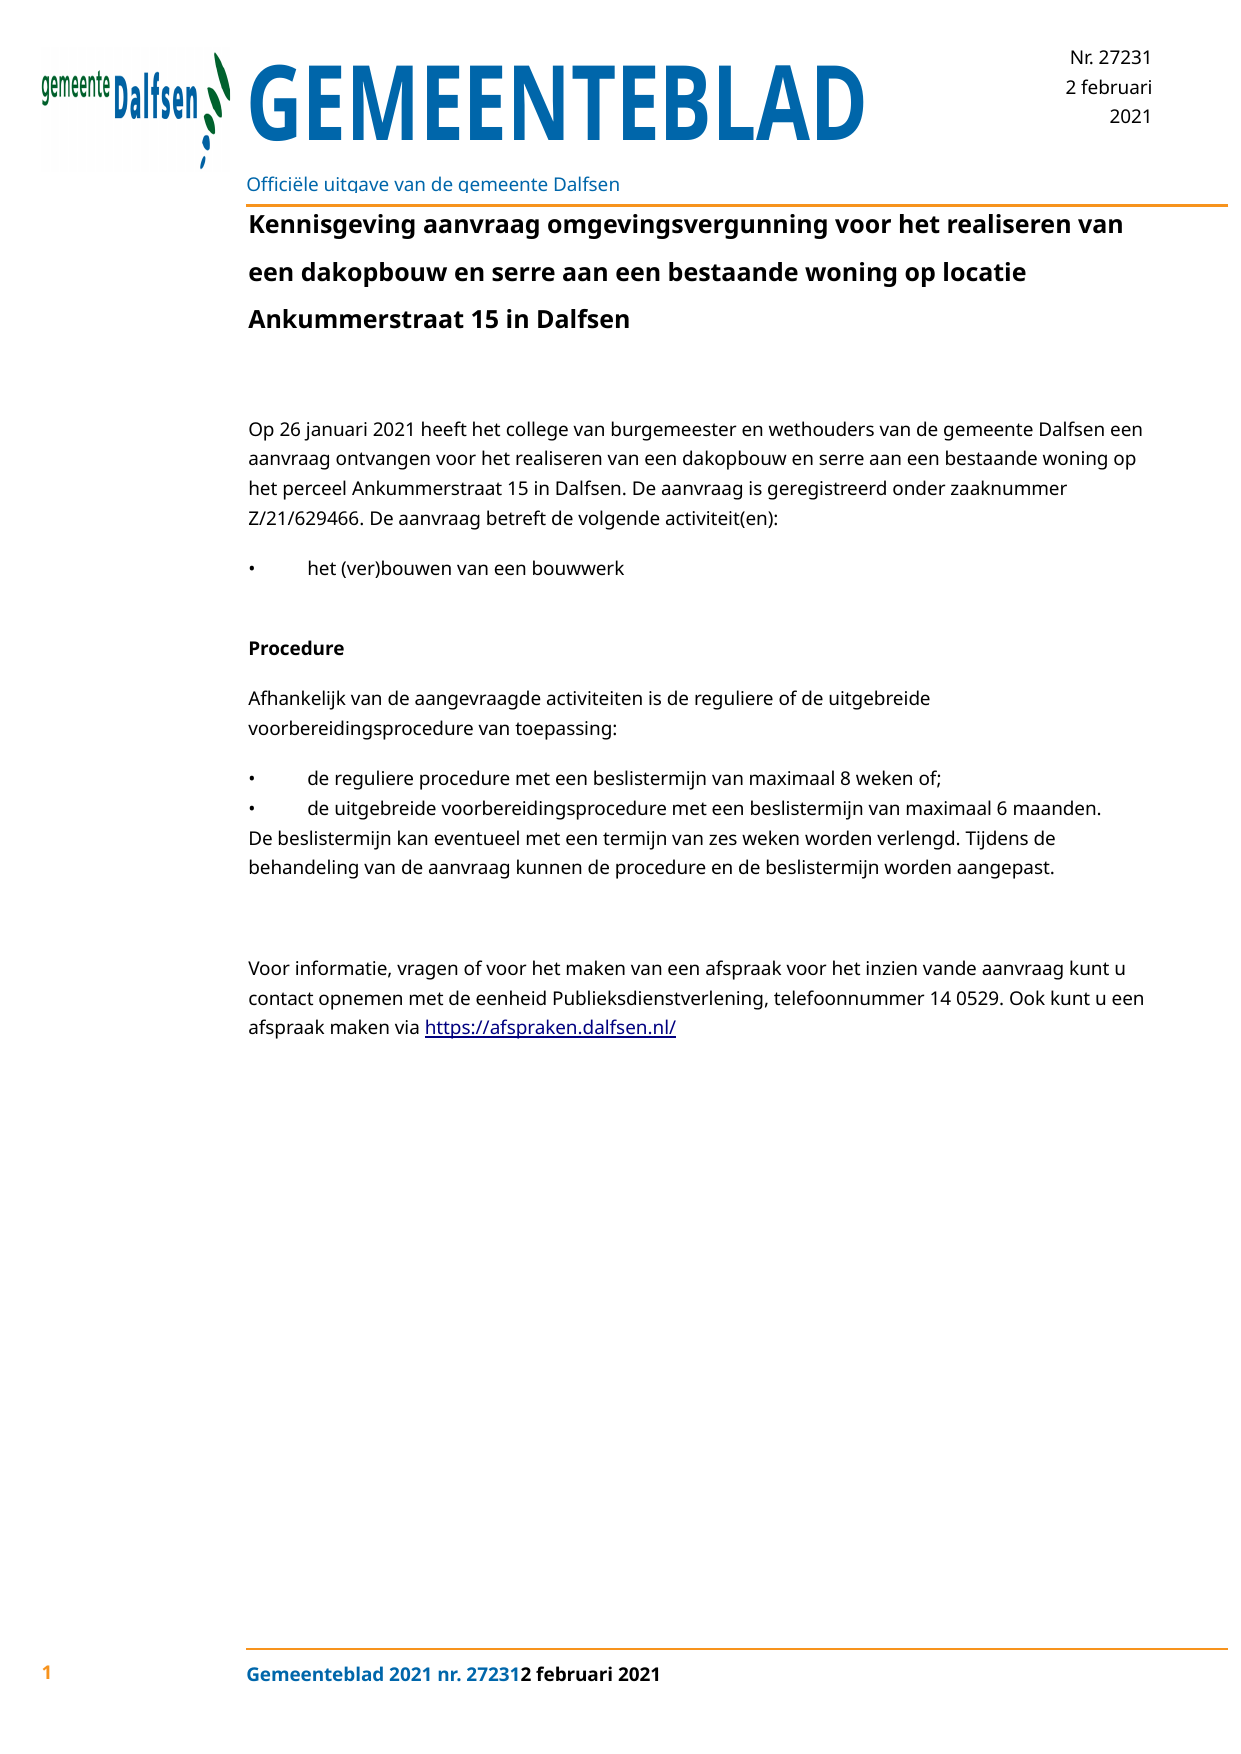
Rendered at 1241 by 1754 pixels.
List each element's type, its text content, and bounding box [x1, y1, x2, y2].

text Procedure [248, 635, 1152, 661]
list de uitgebreide voorbereidingsprocedure met een beslistermijn van maximaal 6 maanden. [248, 795, 1152, 821]
text De beslistermijn kan eventueel met een termijn van zes weken worden verlengd. Tijdens de behandeling van de aanvraag kunnen de procedure en de beslistermijn worden aangepast. [248, 825, 1152, 880]
list het (ver)bouwen van een bouwwerk [248, 555, 1152, 581]
text Op 26 januari 2021 heeft het college van burgemeester en wethouders van de gemeente Dalfsen een aanvraag ontvangen voor het realiseren van een dakopbouw en serre aan een bestaande woning op het perceel Ankummerstraat 15 in Dalfsen. De aanvraag is geregistreerd onder zaaknummer Z/21/629466. De aanvraag betreft de volgende activiteit(en): [248, 416, 1152, 530]
list de reguliere procedure met een beslistermijn van maximaal 8 weken of; [248, 766, 1152, 791]
text Afhankelijk van de aangevraagde activiteiten is de reguliere of de uitgebreide voorbereidingsprocedure van toepassing: [248, 686, 1152, 741]
text Kennisgeving aanvraag omgevingsvergunning voor het realiseren van een dakopbouw en serre aan een bestaande woning op locatie Ankummerstraat 15 in Dalfsen [248, 207, 1152, 336]
text Voor informatie, vragen of voor het maken van een afspraak voor het inzien vande aanvraag kunt u contact opnemen met de eenheid Publieksdienstverlening, telefoonnummer 14 0529. Ook kunt u een afspraak maken via https://afspraken.dalfsen.nl/ [248, 955, 1152, 1040]
picture [41, 47, 231, 172]
